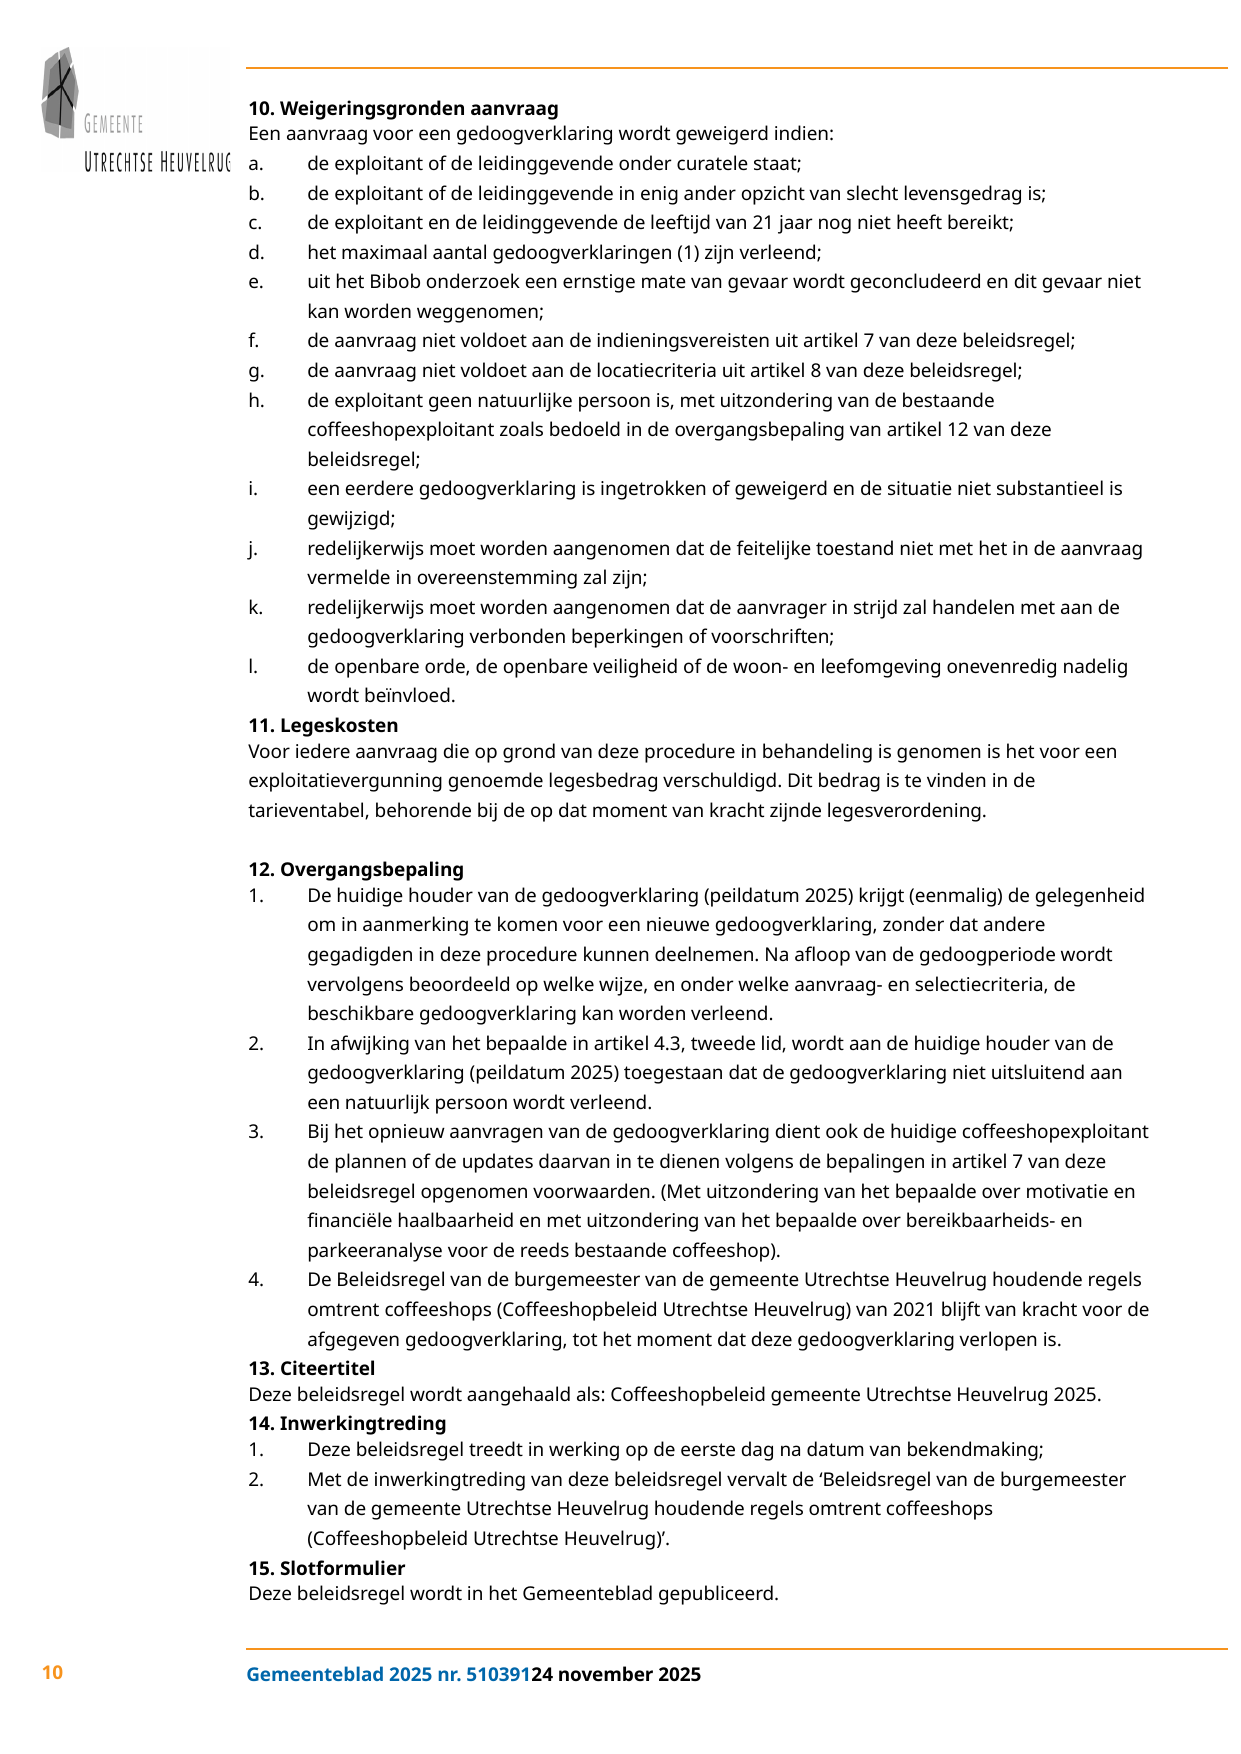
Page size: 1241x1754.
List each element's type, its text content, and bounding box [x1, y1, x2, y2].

picture [41, 47, 231, 172]
list redelijkerwijs moet worden aangenomen dat de feitelijke toestand niet met het in de aanvraag vermelde in overeenstemming zal zijn; [248, 535, 1152, 590]
list de exploitant of de leidinggevende onder curatele staat; [248, 150, 1152, 176]
list Deze beleidsregel treedt in werking op de eerste dag na datum van bekendmaking; [248, 1436, 1152, 1462]
list Met de inwerkingtreding van deze beleidsregel vervalt de ‘Beleidsregel van de burgemeester van de gemeente Utrechtse Heuvelrug houdende regels omtrent coffeeshops (Coffeeshopbeleid Utrechtse Heuvelrug)’. [248, 1466, 1152, 1551]
list de exploitant geen natuurlijke persoon is, met uitzondering van de bestaande coffeeshopexploitant zoals bedoeld in de overgangsbepaling van artikel 12 van deze beleidsregel; [248, 387, 1152, 472]
list de openbare orde, de openbare veiligheid of de woon- en leefomgeving onevenredig nadelig wordt beïnvloed. [248, 653, 1152, 708]
text 13. Citeertitel [248, 1355, 1152, 1381]
text 15. Slotformulier [248, 1555, 1152, 1580]
list De huidige houder van de gedoogverklaring (peildatum 2025) krijgt (eenmalig) de gelegenheid om in aanmerking te komen voor een nieuwe gedoogverklaring, zonder dat andere gegadigden in deze procedure kunnen deelnemen. Na afloop van de gedoogperiode wordt vervolgens beoordeeld op welke wijze, en onder welke aanvraag- en selectiecriteria, de beschikbare gedoogverklaring kan worden verleend. [248, 882, 1152, 1026]
text 14. Inwerkingtreding [248, 1411, 1152, 1436]
list de exploitant of de leidinggevende in enig ander opzicht van slecht levensgedrag is; [248, 180, 1152, 205]
text 12. Overgangsbepaling [248, 856, 1152, 882]
list een eerdere gedoogverklaring is ingetrokken of geweigerd en de situatie niet substantieel is gewijzigd; [248, 476, 1152, 531]
text Deze beleidsregel wordt aangehaald als: Coffeeshopbeleid gemeente Utrechtse Heuvelrug 2025. [248, 1381, 1152, 1407]
list Bij het opnieuw aanvragen van de gedoogverklaring dient ook de huidige coffeeshopexploitant de plannen of de updates daarvan in te dienen volgens de bepalingen in artikel 7 van deze beleidsregel opgenomen voorwaarden. (Met uitzondering van het bepaalde over motivatie en financiële haalbaarheid en met uitzondering van het bepaalde over bereikbaarheids- en parkeeranalyse voor de reeds bestaande coffeeshop). [248, 1119, 1152, 1263]
list het maximaal aantal gedoogverklaringen (1) zijn verleend; [248, 239, 1152, 264]
text Een aanvraag voor een gedoogverklaring wordt geweigerd indien: [248, 121, 1152, 146]
text 10. Weigeringsgronden aanvraag [248, 95, 1152, 121]
list De Beleidsregel van de burgemeester van de gemeente Utrechtse Heuvelrug houdende regels omtrent coffeeshops (Coffeeshopbeleid Utrechtse Heuvelrug) van 2021 blijft van kracht voor de afgegeven gedoogverklaring, tot het moment dat deze gedoogverklaring verlopen is. [248, 1267, 1152, 1351]
text Deze beleidsregel wordt in het Gemeenteblad gepubliceerd. [248, 1580, 1152, 1606]
text Voor iedere aanvraag die op grond van deze procedure in behandeling is genomen is het voor een exploitatievergunning genoemde legesbedrag verschuldigd. Dit bedrag is te vinden in de tarieventabel, behorende bij de op dat moment van kracht zijnde legesverordening. [248, 738, 1152, 823]
text 11. Legeskosten [248, 712, 1152, 738]
list redelijkerwijs moet worden aangenomen dat de aanvrager in strijd zal handelen met aan de gedoogverklaring verbonden beperkingen of voorschriften; [248, 594, 1152, 649]
list de exploitant en de leidinggevende de leeftijd van 21 jaar nog niet heeft bereikt; [248, 209, 1152, 235]
list de aanvraag niet voldoet aan de indieningsvereisten uit artikel 7 van deze beleidsregel; [248, 328, 1152, 353]
list In afwijking van het bepaalde in artikel 4.3, tweede lid, wordt aan de huidige houder van de gedoogverklaring (peildatum 2025) toegestaan dat de gedoogverklaring niet uitsluitend aan een natuurlijk persoon wordt verleend. [248, 1030, 1152, 1115]
list de aanvraag niet voldoet aan de locatiecriteria uit artikel 8 van deze beleidsregel; [248, 357, 1152, 383]
list uit het Bibob onderzoek een ernstige mate van gevaar wordt geconcludeerd en dit gevaar niet kan worden weggenomen; [248, 268, 1152, 324]
